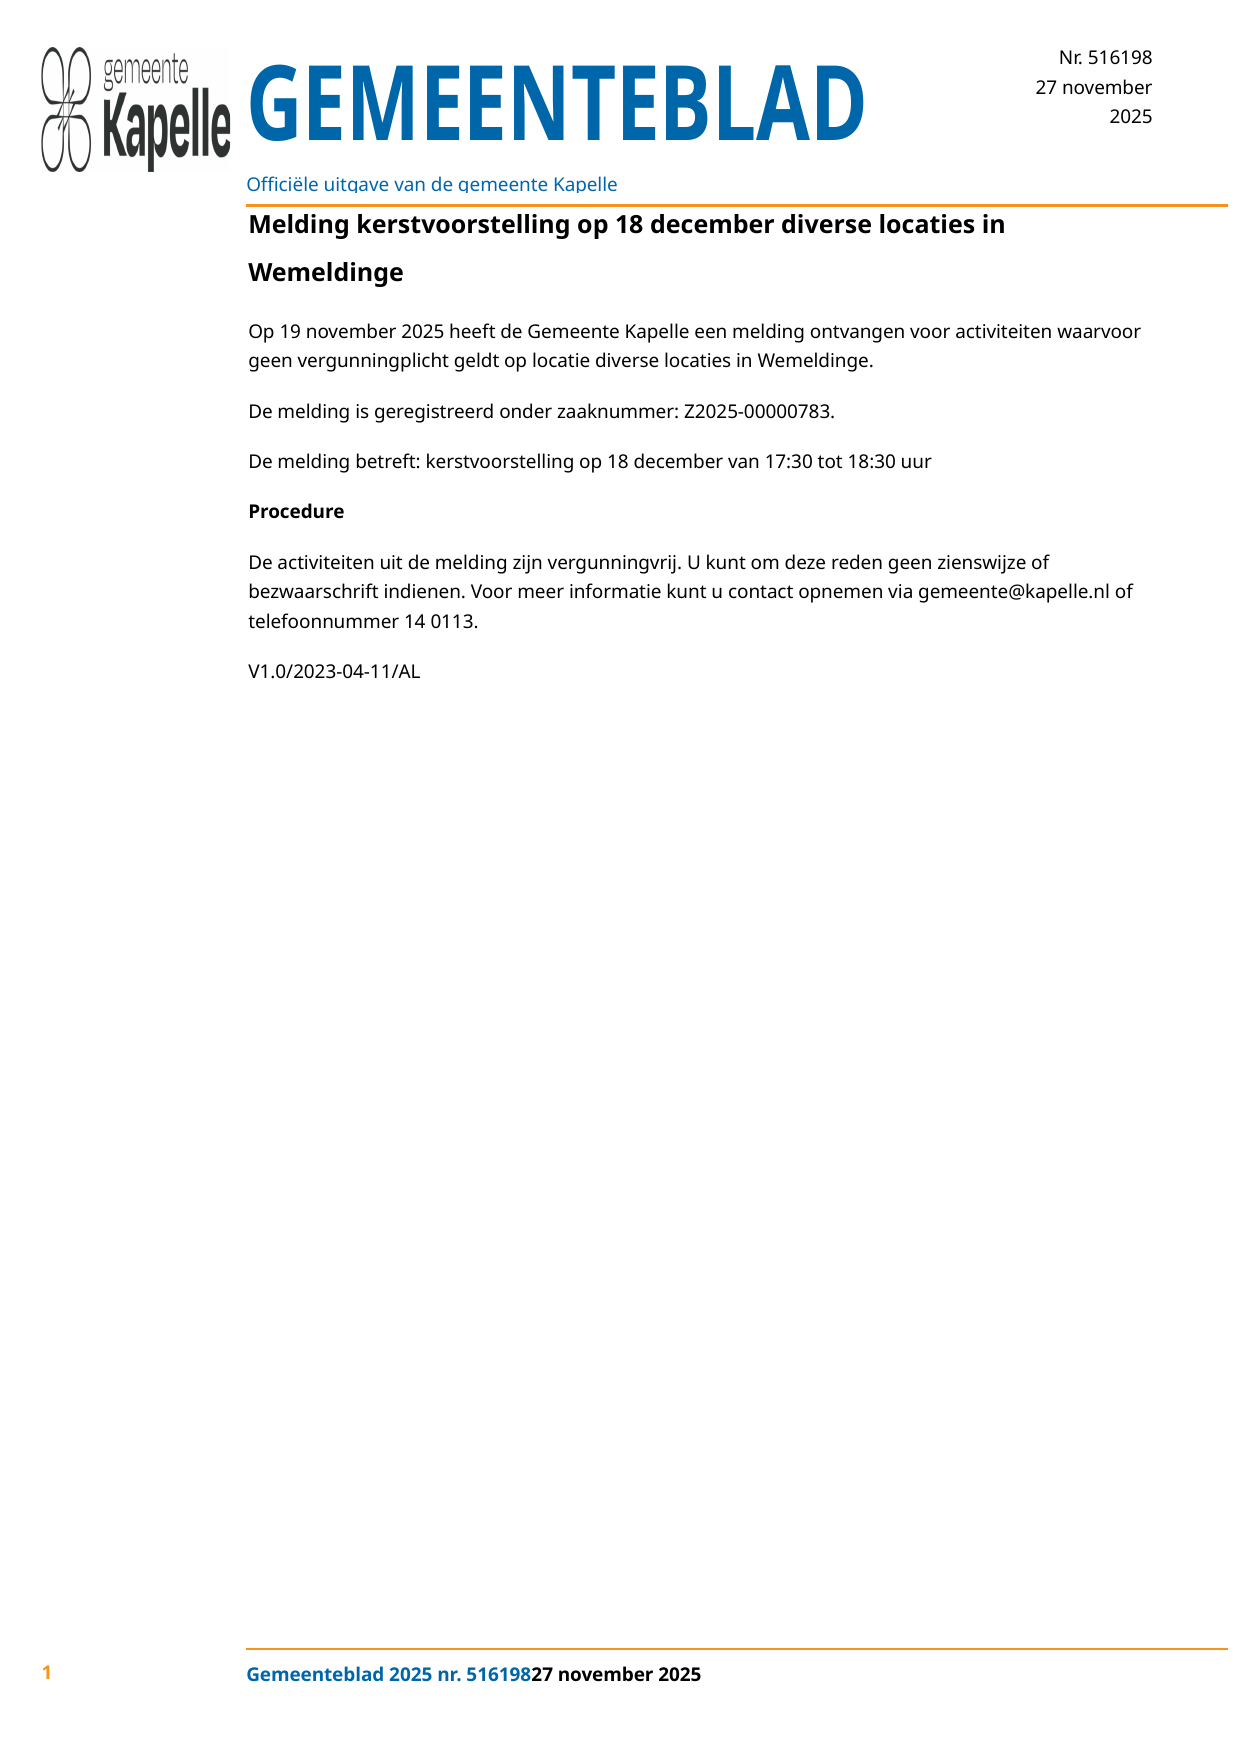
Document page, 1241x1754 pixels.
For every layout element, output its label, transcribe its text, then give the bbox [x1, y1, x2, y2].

text Procedure [248, 499, 1152, 524]
text Op 19 november 2025 heeft de Gemeente Kapelle een melding ontvangen voor activiteiten waarvoor geen vergunningplicht geldt op locatie diverse locaties in Wemeldinge. [248, 318, 1152, 373]
text De melding is geregistreerd onder zaaknummer: Z2025-00000783. [248, 398, 1152, 424]
picture [41, 47, 231, 172]
text V1.0/2023-04-11/AL [248, 659, 1152, 684]
text De activiteiten uit de melding zijn vergunningvrij. U kunt om deze reden geen zienswijze of bezwaarschrift indienen. Voor meer informatie kunt u contact opnemen via gemeente@kapelle.nl of telefoonnummer 14 0113. [248, 549, 1152, 634]
text De melding betreft: kerstvoorstelling op 18 december van 17:30 tot 18:30 uur [248, 448, 1152, 474]
text Melding kerstvoorstelling op 18 december diverse locaties in Wemeldinge [248, 207, 1152, 288]
